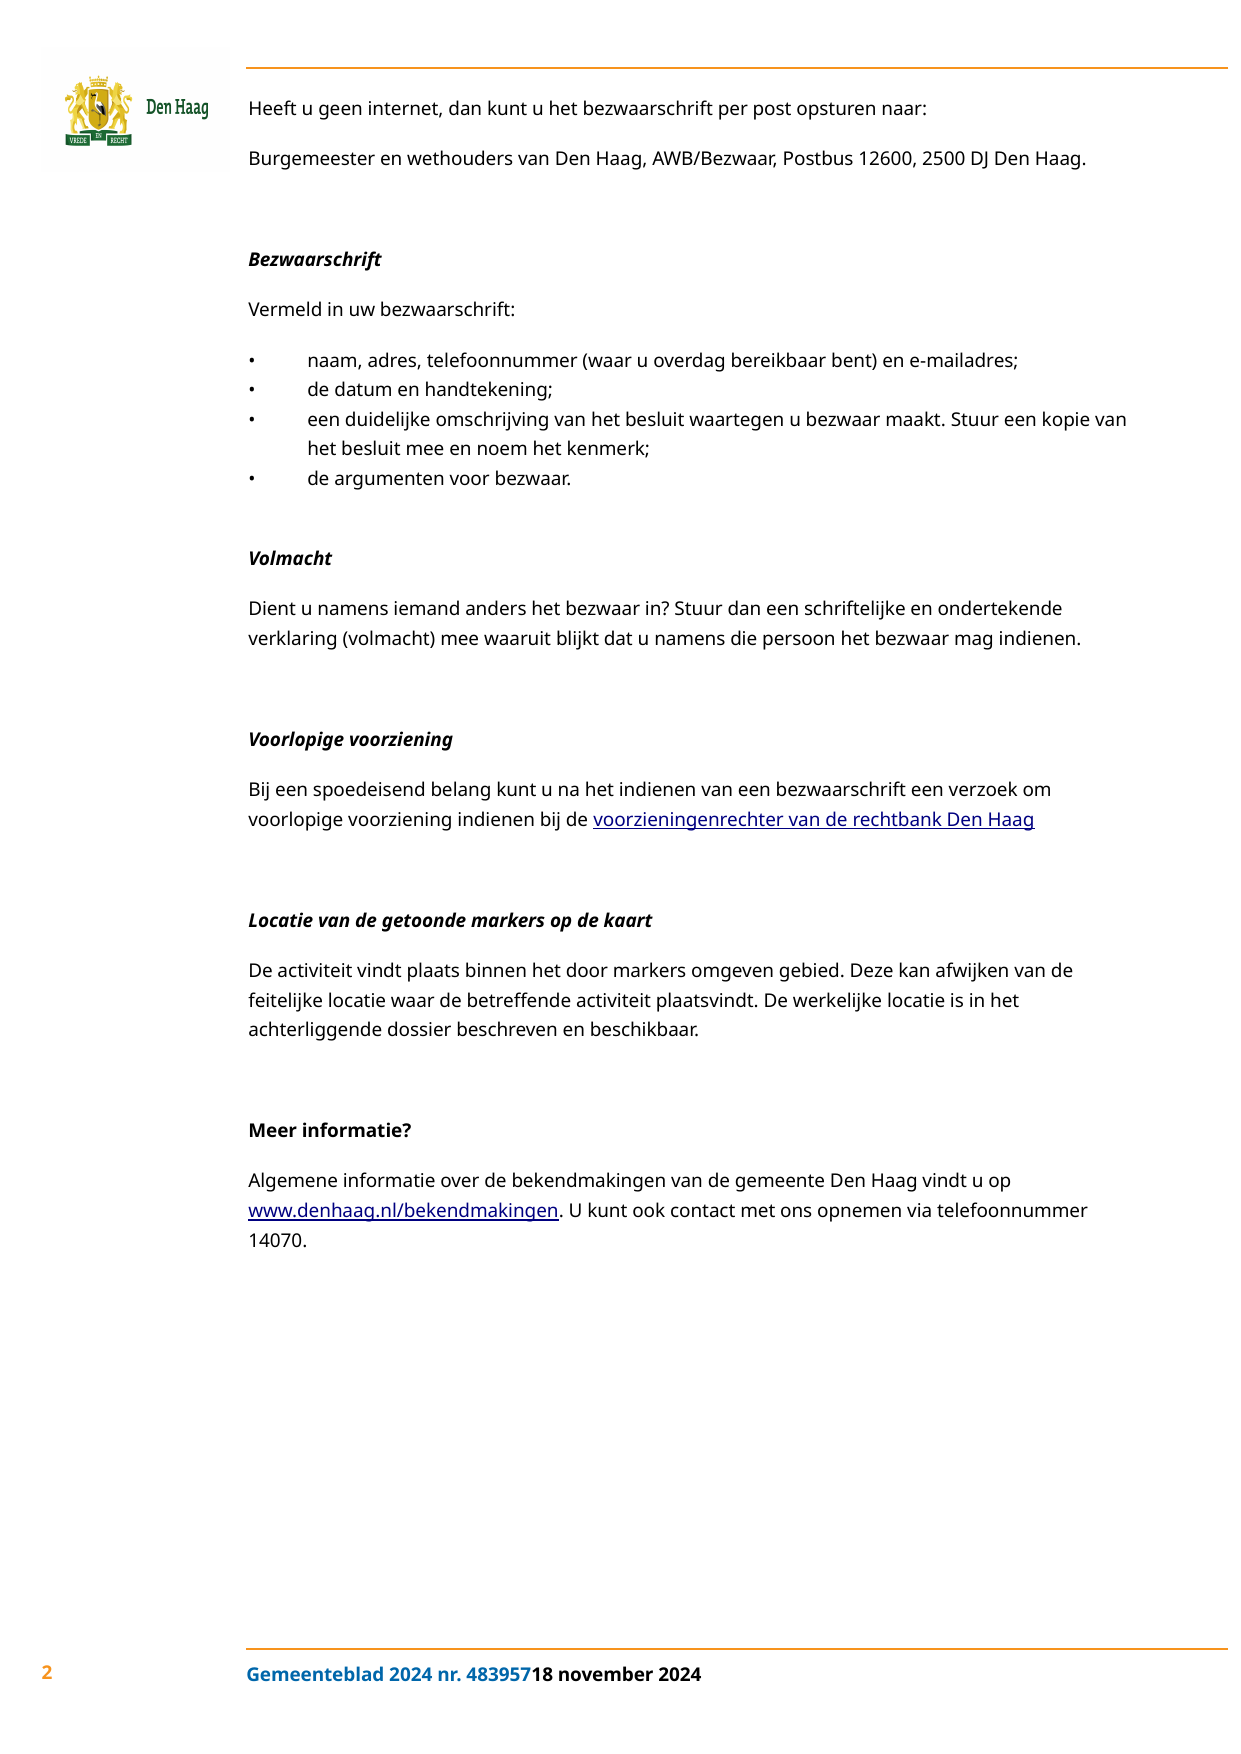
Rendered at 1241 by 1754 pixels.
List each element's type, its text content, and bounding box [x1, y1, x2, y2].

text Locatie van de getoonde markers op de kaart [248, 907, 1152, 933]
text Bezwaarschrift [248, 246, 1152, 272]
text Vermeld in uw bezwaarschrift: [248, 296, 1152, 322]
list de argumenten voor bezwaar. [248, 465, 1152, 491]
text Heeft u geen internet, dan kunt u het bezwaarschrift per post opsturen naar: [248, 95, 1152, 121]
text Volmacht [248, 545, 1152, 571]
list naam, adres, telefoonnummer (waar u overdag bereikbaar bent) en e-mailadres; [248, 347, 1152, 373]
list de datum en handtekening; [248, 376, 1152, 402]
text Voorlopige voorziening [248, 726, 1152, 752]
text De activiteit vindt plaats binnen het door markers omgeven gebied. Deze kan afwijken van de feitelijke locatie waar de betreffende activiteit plaatsvindt. De werkelijke locatie is in het achterliggende dossier beschreven en beschikbaar. [248, 957, 1152, 1042]
text Dient u namens iemand anders het bezwaar in? Stuur dan een schriftelijke en ondertekende verklaring (volmacht) mee waaruit blijkt dat u namens die persoon het bezwaar mag indienen. [248, 596, 1152, 651]
text Meer informatie? [248, 1117, 1152, 1143]
list een duidelijke omschrijving van het besluit waartegen u bezwaar maakt. Stuur een kopie van het besluit mee en noem het kenmerk; [248, 406, 1152, 461]
picture [41, 47, 231, 172]
text Bij een spoedeisend belang kunt u na het indienen van een bezwaarschrift een verzoek om voorlopige voorziening indienen bij de voorzieningenrechter van de rechtbank Den Haag [248, 776, 1152, 832]
text Burgemeester en wethouders van Den Haag, AWB/Bezwaar, Postbus 12600, 2500 DJ Den Haag. [248, 145, 1152, 171]
text Algemene informatie over de bekendmakingen van de gemeente Den Haag vindt u op www.denhaag.nl/bekendmakingen. U kunt ook contact met ons opnemen via telefoonnummer 14070. [248, 1168, 1152, 1253]
